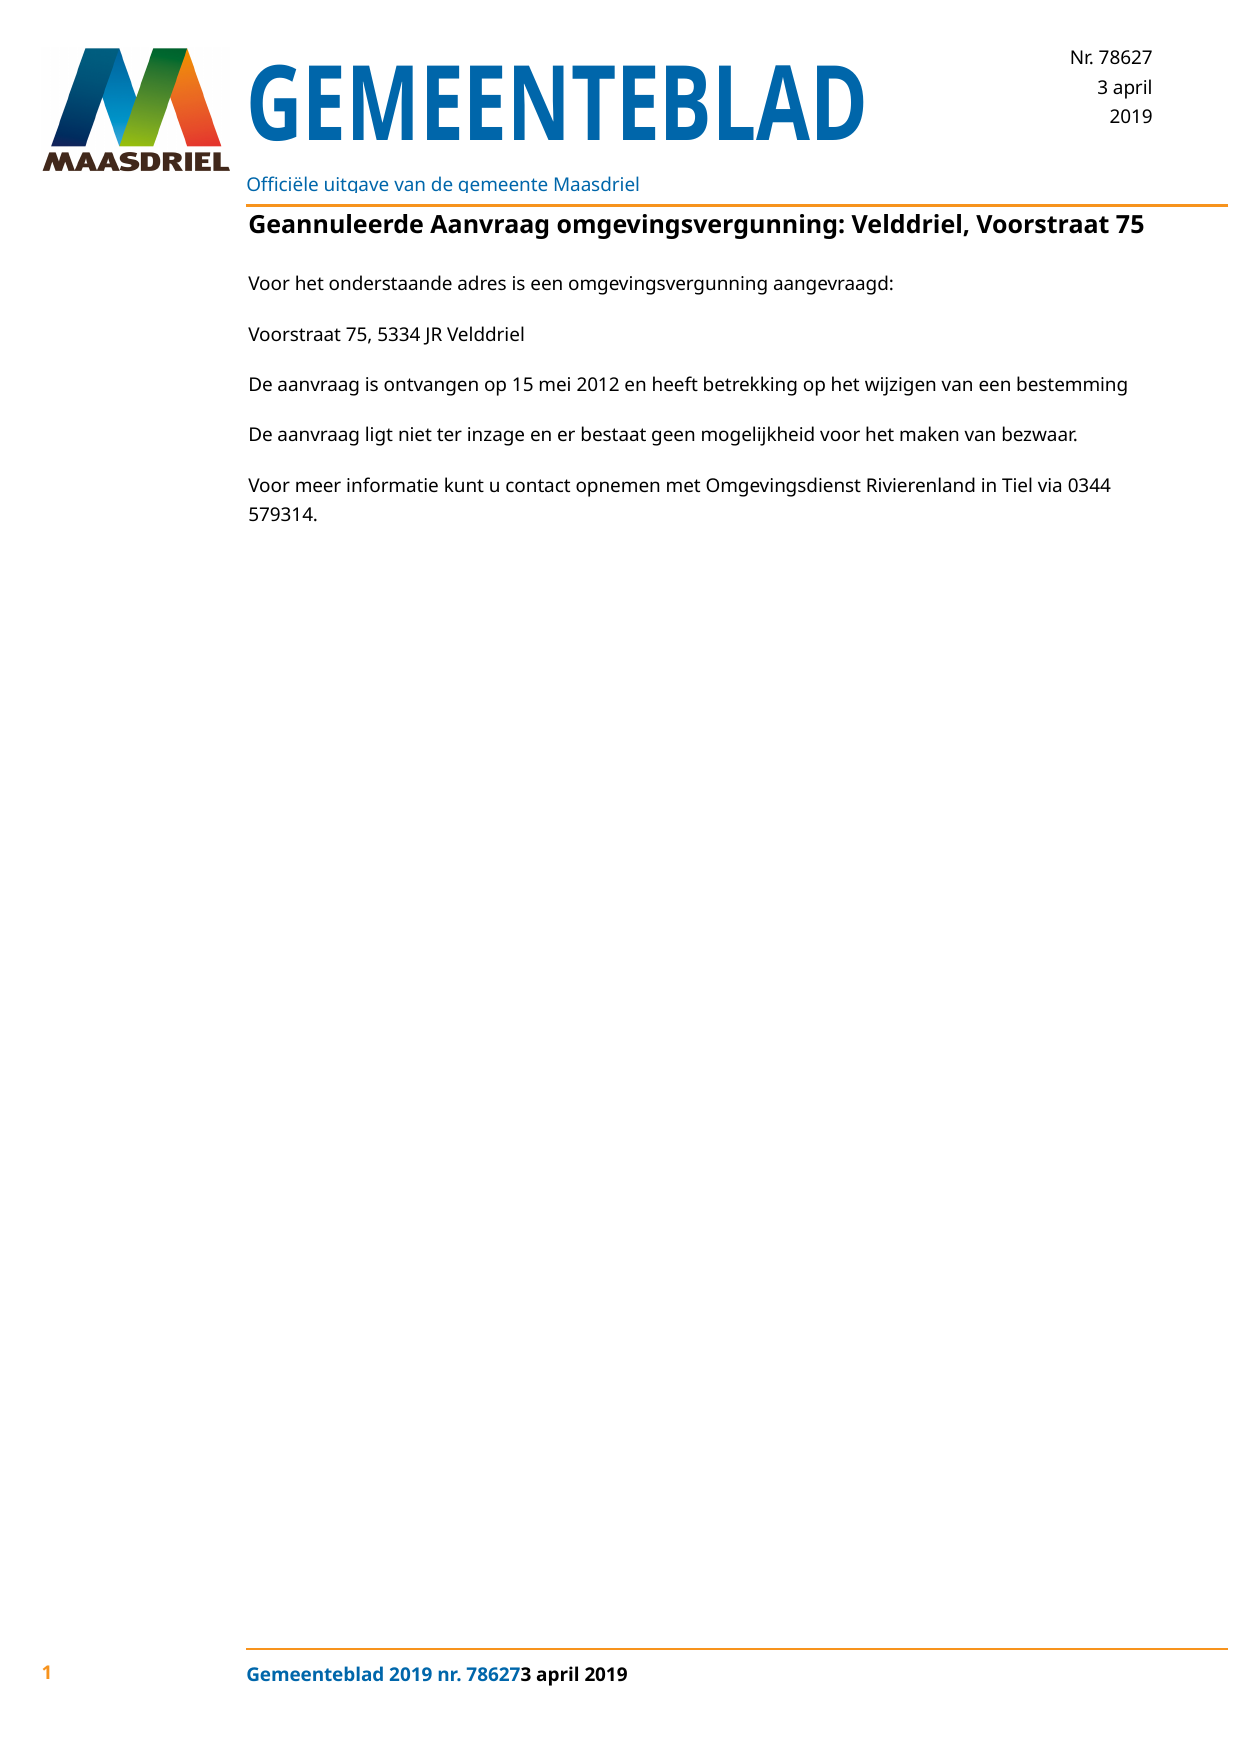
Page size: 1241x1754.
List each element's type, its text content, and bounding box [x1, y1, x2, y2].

text Voor het onderstaande adres is een omgevingsvergunning aangevraagd: [248, 270, 1152, 296]
text Voorstraat 75, 5334 JR Velddriel [248, 321, 1152, 346]
text Voor meer informatie kunt u contact opnemen met Omgevingsdienst Rivierenland in Tiel via 0344 579314. [248, 472, 1152, 527]
picture [41, 47, 231, 172]
text De aanvraag ligt niet ter inzage en er bestaat geen mogelijkheid voor het maken van bezwaar. [248, 422, 1152, 447]
text De aanvraag is ontvangen op 15 mei 2012 en heeft betrekking op het wijzigen van een bestemming [248, 371, 1152, 397]
text Geannuleerde Aanvraag omgevingsvergunning: Velddriel, Voorstraat 75 [248, 207, 1152, 241]
